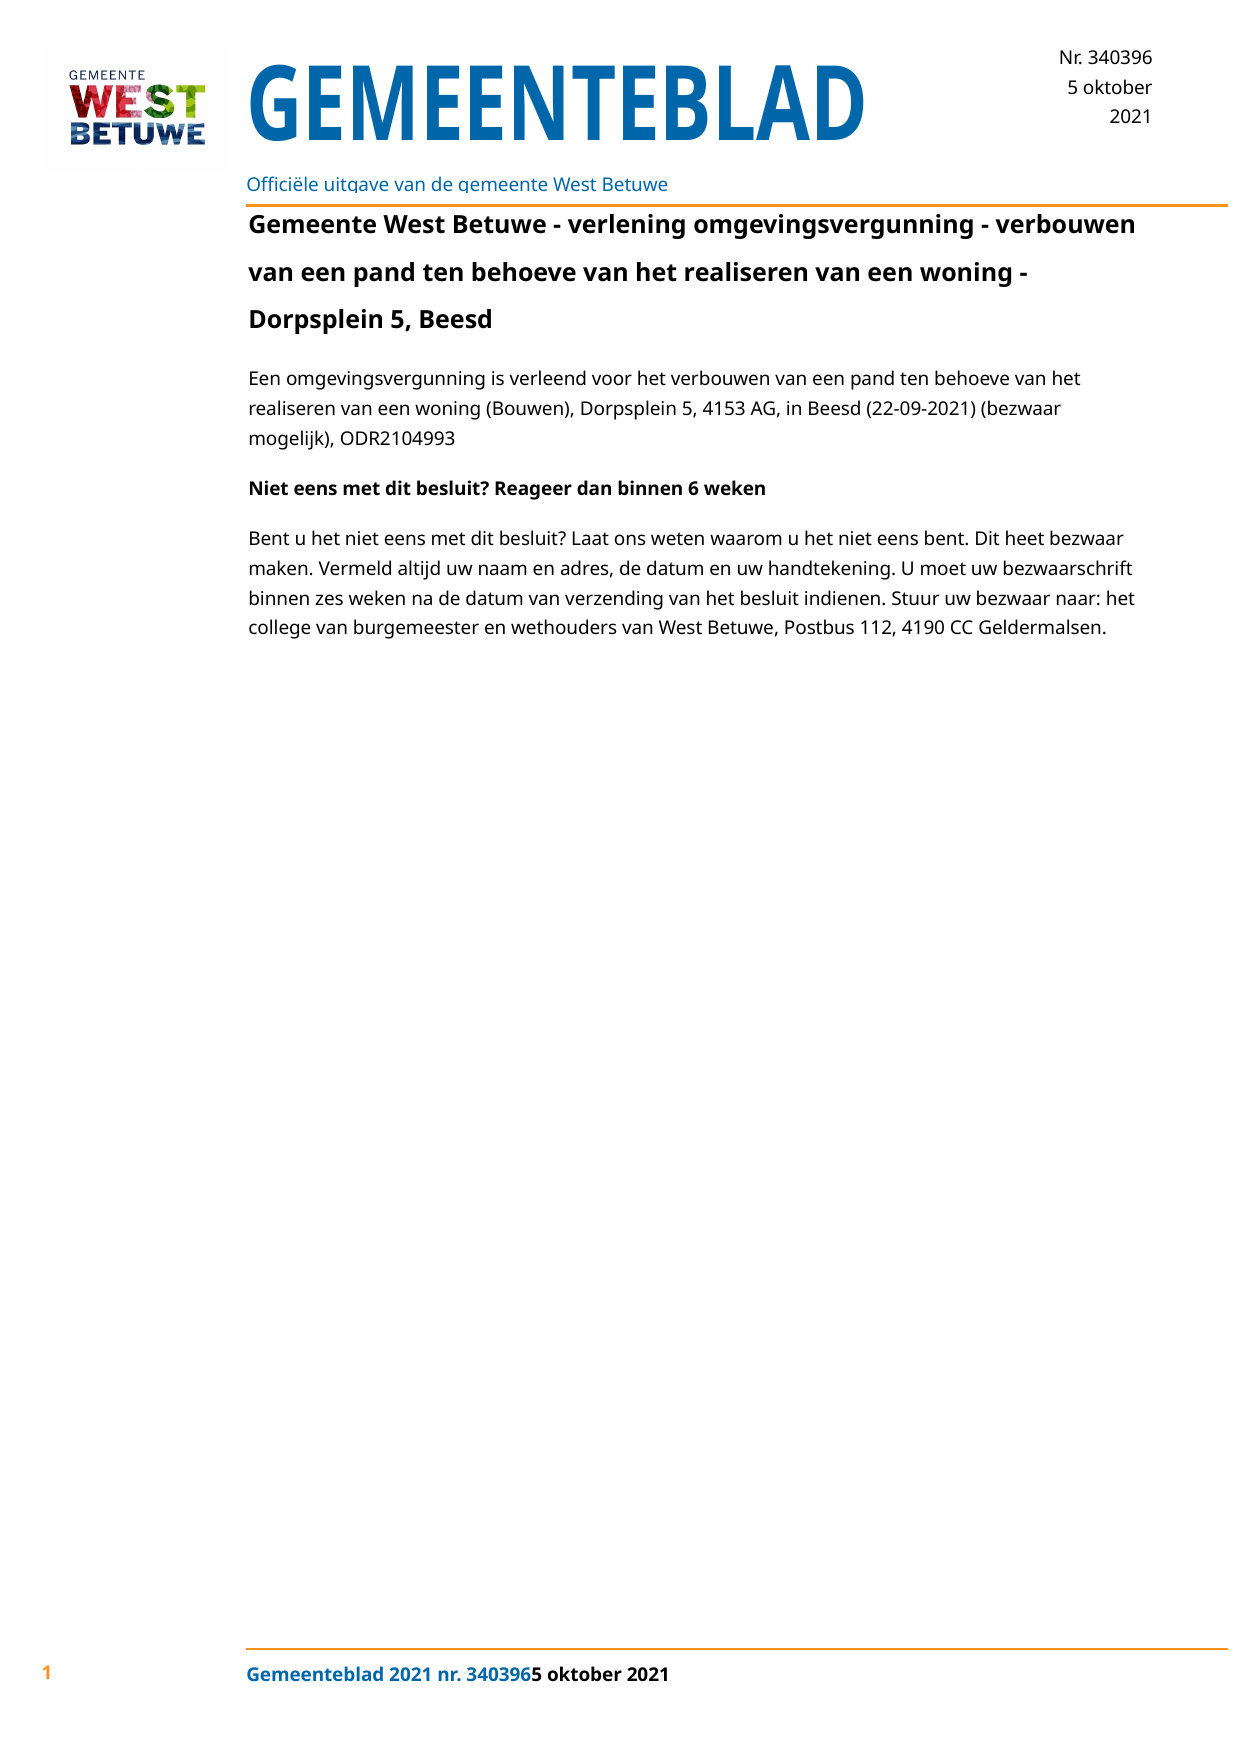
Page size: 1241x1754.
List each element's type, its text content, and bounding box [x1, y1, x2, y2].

text Gemeente West Betuwe - verlening omgevingsvergunning - verbouwen van een pand ten behoeve van het realiseren van een woning - Dorpsplein 5, Beesd [248, 207, 1152, 336]
text Bent u het niet eens met dit besluit? Laat ons weten waarom u het niet eens bent. Dit heet bezwaar maken. Vermeld altijd uw naam en adres, de datum en uw handtekening. U moet uw bezwaarschrift binnen zes weken na de datum van verzending van het besluit indienen. Stuur uw bezwaar naar: het college van burgemeester en wethouders van West Betuwe, Postbus 112, 4190 CC Geldermalsen. [248, 526, 1152, 640]
picture [41, 47, 231, 172]
text Niet eens met dit besluit? Reageer dan binnen 6 weken [248, 475, 1152, 501]
text Een omgevingsvergunning is verleend voor het verbouwen van een pand ten behoeve van het realiseren van een woning (Bouwen), Dorpsplein 5, 4153 AG, in Beesd (22-09-2021) (bezwaar mogelijk), ODR2104993 [248, 366, 1152, 450]
